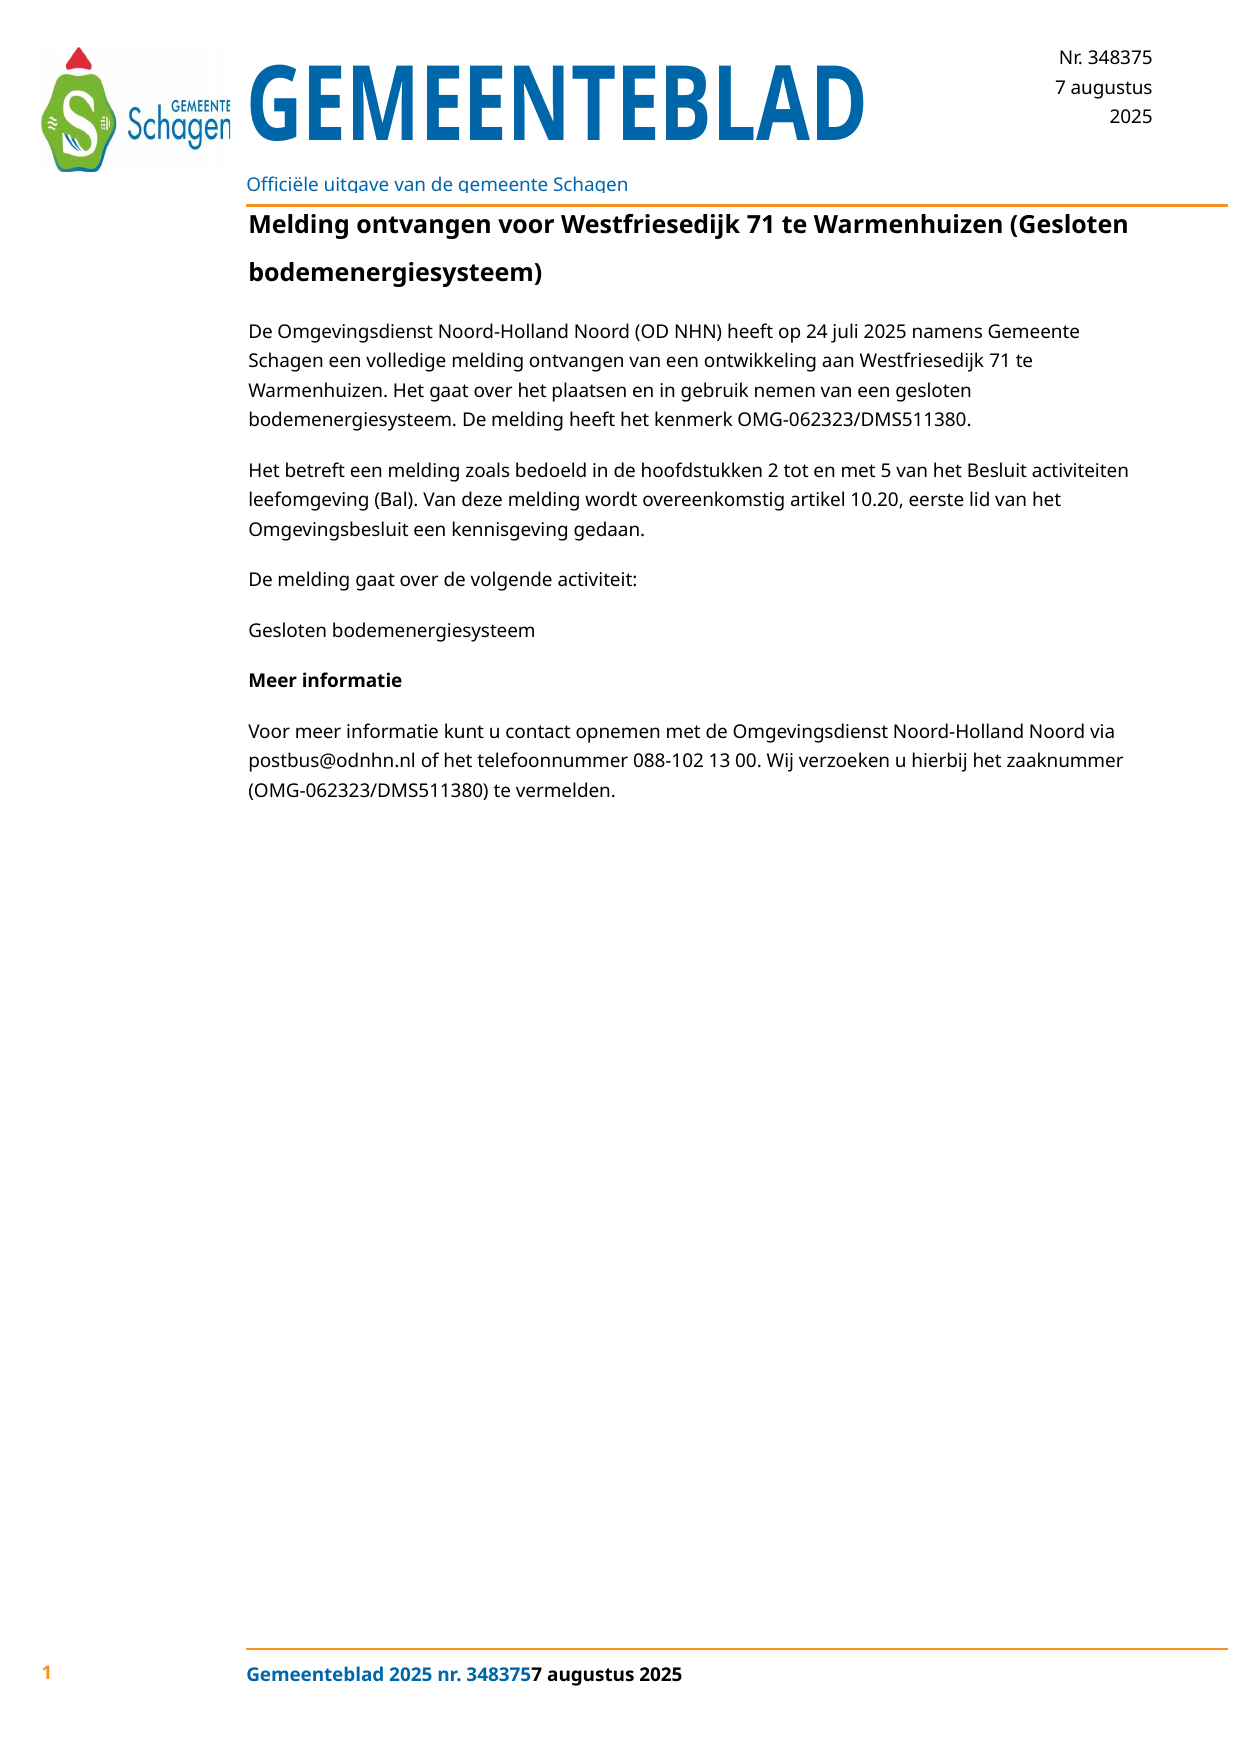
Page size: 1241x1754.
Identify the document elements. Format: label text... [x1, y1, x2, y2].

text Meer informatie [248, 667, 1152, 693]
text Gesloten bodemenergiesysteem [248, 617, 1152, 643]
picture [41, 47, 231, 172]
text Voor meer informatie kunt u contact opnemen met de Omgevingsdienst Noord-Holland Noord via postbus@odnhn.nl of het telefoonnummer 088-102 13 00. Wij verzoeken u hierbij het zaaknummer (OMG-062323/DMS511380) te vermelden. [248, 718, 1152, 803]
text Melding ontvangen voor Westfriesedijk 71 te Warmenhuizen (Gesloten bodemenergiesysteem) [248, 207, 1152, 288]
text De melding gaat over de volgende activiteit: [248, 567, 1152, 592]
text Het betreft een melding zoals bedoeld in de hoofdstukken 2 tot en met 5 van het Besluit activiteiten leefomgeving (Bal). Van deze melding wordt overeenkomstig artikel 10.20, eerste lid van het Omgevingsbesluit een kennisgeving gedaan. [248, 457, 1152, 542]
text De Omgevingsdienst Noord-Holland Noord (OD NHN) heeft op 24 juli 2025 namens Gemeente Schagen een volledige melding ontvangen van een ontwikkeling aan Westfriesedijk 71 te Warmenhuizen. Het gaat over het plaatsen en in gebruik nemen van een gesloten bodemenergiesysteem. De melding heeft het kenmerk OMG-062323/DMS511380. [248, 318, 1152, 432]
